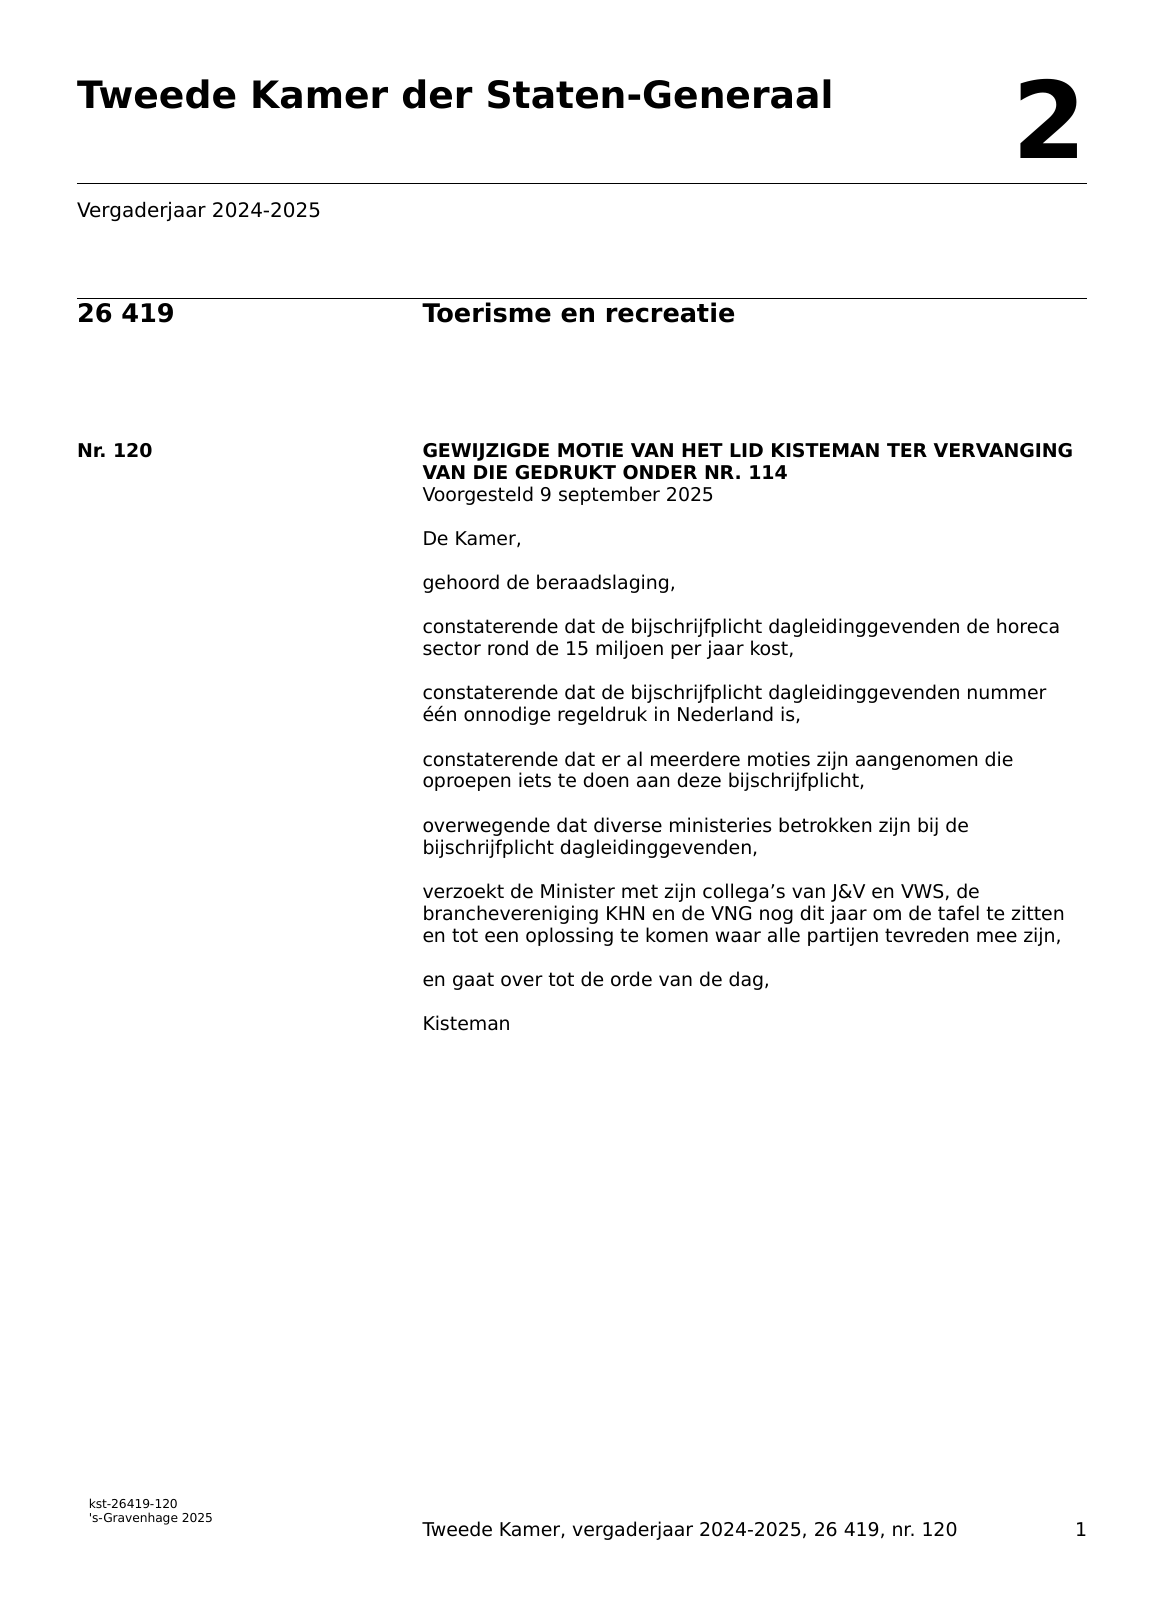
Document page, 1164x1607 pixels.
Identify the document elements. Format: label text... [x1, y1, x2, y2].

text Voorgesteld 9 september 2025 [422, 484, 1087, 506]
text constaterende dat de bijschrijfplicht dagleidinggevenden de horeca sector rond de 15 miljoen per jaar kost, [422, 616, 1087, 660]
text en gaat over tot de orde van de dag, [422, 969, 1087, 991]
table_header Tweede Kamer der Staten-Generaal [77, 59, 886, 183]
text gehoord de beraadslaging, [422, 572, 1087, 594]
text constaterende dat de bijschrijfplicht dagleidinggevenden nummer één onnodige regeldruk in Nederland is, [422, 682, 1087, 726]
text constaterende dat er al meerdere moties zijn aangenomen die oproepen iets te doen aan deze bijschrijfplicht, [422, 748, 1087, 792]
text 's-Gravenhage 2025 [88, 1511, 323, 1525]
text kst-26419-120 [88, 1497, 323, 1511]
subtitle 26 419 Toerisme en recreatie [77, 299, 1087, 329]
text overwegende dat diverse ministeries betrokken zijn bij de bijschrijfplicht dagleidinggevenden, [422, 814, 1087, 858]
text De Kamer, [422, 528, 1087, 550]
text verzoekt de Minister met zijn collega’s van J&V en VWS, de branchevereniging KHN en de VNG nog dit jaar om de tafel te zitten en tot een oplossing te komen waar alle partijen tevreden mee zijn, [422, 881, 1087, 947]
table_header 2 [886, 59, 1087, 183]
subtitle Nr. 120 GEWIJZIGDE MOTIE VAN HET LID KISTEMAN TER VERVANGING VAN DIE GEDRUKT ONDER NR. 114 [77, 440, 1087, 484]
text Kisteman [422, 1013, 1087, 1035]
table_cell Vergaderjaar 2024-2025 [77, 184, 1087, 298]
